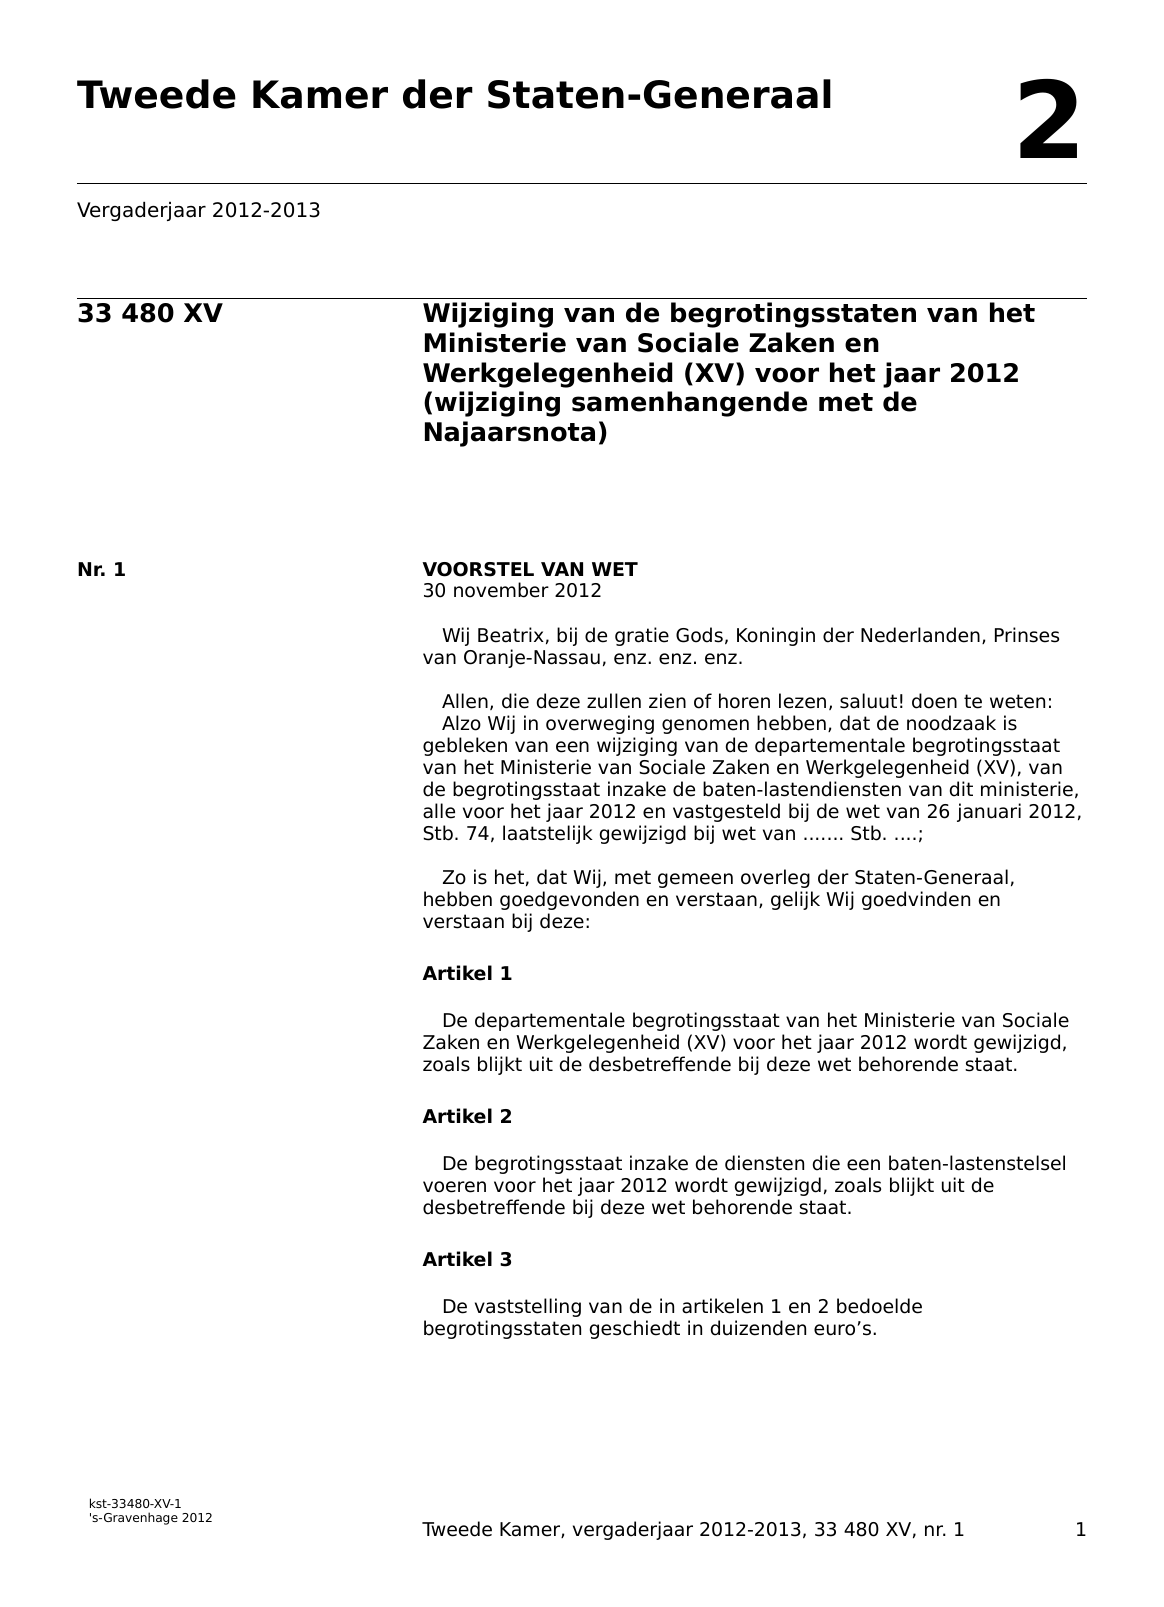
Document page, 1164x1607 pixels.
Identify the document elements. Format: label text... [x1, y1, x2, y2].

text De departementale begrotingsstaat van het Ministerie van Sociale Zaken en Werkgelegenheid (XV) voor het jaar 2012 wordt gewijzigd, zoals blijkt uit de desbetreffende bij deze wet behorende staat. [422, 1010, 1087, 1076]
subtitle Artikel 3 [422, 1248, 1087, 1271]
text kst-33480-XV-1 [88, 1497, 323, 1511]
table_header Tweede Kamer der Staten-Generaal [77, 59, 886, 183]
subtitle Nr. 1 VOORSTEL VAN WET [77, 558, 1087, 580]
text De begrotingsstaat inzake de diensten die een baten-lastenstelsel voeren voor het jaar 2012 wordt gewijzigd, zoals blijkt uit de desbetreffende bij deze wet behorende staat. [422, 1153, 1087, 1218]
subtitle Artikel 1 [422, 963, 1087, 985]
text 's-Gravenhage 2012 [88, 1511, 323, 1525]
text De vaststelling van de in artikelen 1 en 2 bedoelde begrotingsstaten geschiedt in duizenden euro’s. [422, 1296, 1087, 1339]
table_header 2 [886, 59, 1087, 183]
subtitle 33 480 XV Wijziging van de begrotingsstaten van het Ministerie van Sociale Zaken en Werkgelegenheid (XV) voor het jaar 2012 (wijziging samenhangende met de Najaarsnota) [77, 299, 1087, 447]
subtitle Artikel 2 [422, 1106, 1087, 1128]
text Wij Beatrix, bij de gratie Gods, Koningin der Nederlanden, Prinses van Oranje-Nassau, enz. enz. enz. [422, 624, 1087, 668]
text Allen, die deze zullen zien of horen lezen, saluut! doen te weten: [422, 691, 1087, 713]
text Zo is het, dat Wij, met gemeen overleg der Staten-Generaal, hebben goedgevonden en verstaan, gelijk Wij goedvinden en verstaan bij deze: [422, 867, 1087, 933]
text 30 november 2012 [422, 580, 1087, 602]
text Alzo Wij in overweging genomen hebben, dat de noodzaak is gebleken van een wijziging van de departementale begrotingsstaat van het Ministerie van Sociale Zaken en Werkgelegenheid (XV), van de begrotingsstaat inzake de baten-lastendiensten van dit ministerie, alle voor het jaar 2012 en vastgesteld bij de wet van 26 januari 2012, Stb. 74, laatstelijk gewijzigd bij wet van ....... Stb. ....; [422, 713, 1087, 844]
table_cell Vergaderjaar 2012-2013 [77, 184, 1087, 298]
